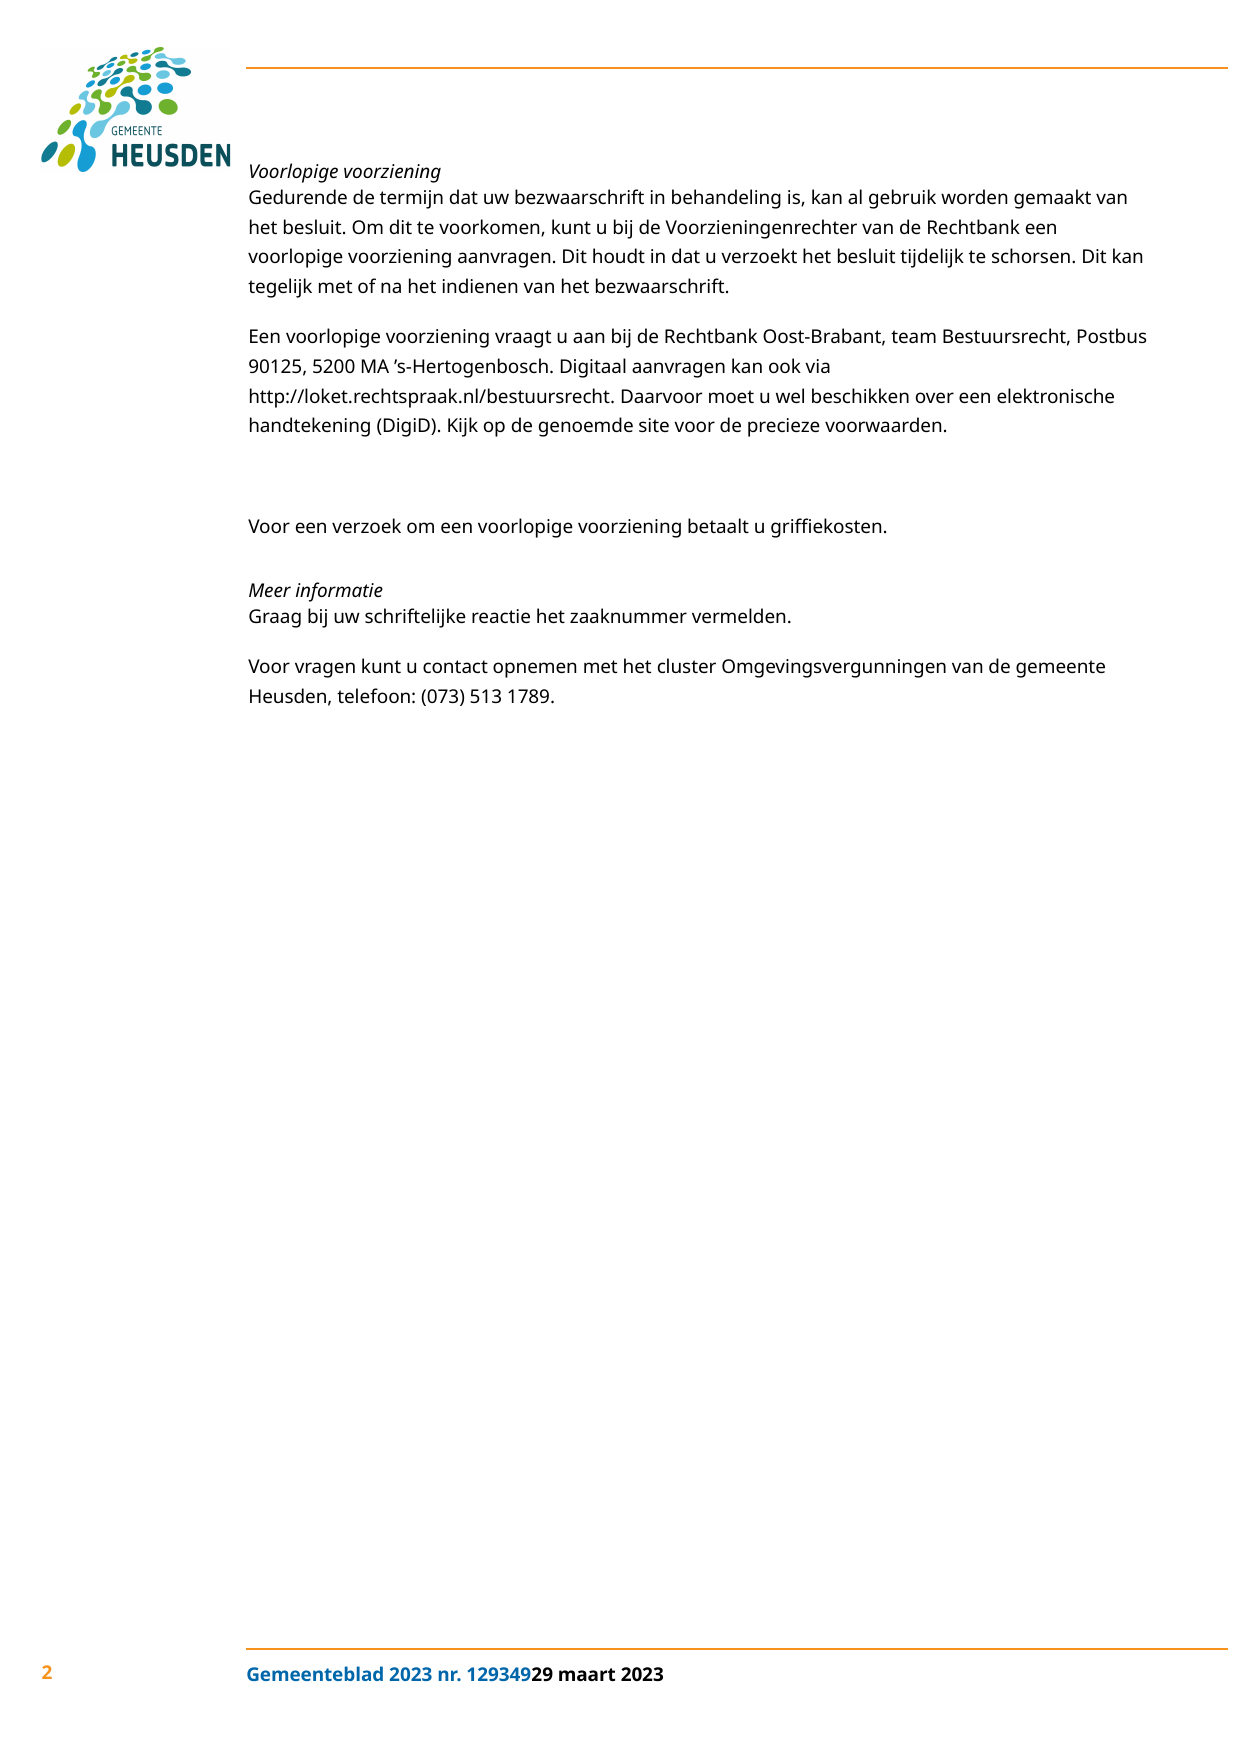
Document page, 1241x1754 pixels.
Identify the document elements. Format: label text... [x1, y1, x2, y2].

text Een voorlopige voorziening vraagt u aan bij de Rechtbank Oost-Brabant, team Bestuursrecht, Postbus 90125, 5200 MA ’s-Hertogenbosch. Digitaal aanvragen kan ook via http://loket.rechtspraak.nl/bestuursrecht. Daarvoor moet u wel beschikken over een elektronische handtekening (DigiD). Kijk op de genoemde site voor de precieze voorwaarden. [248, 324, 1152, 438]
text Gedurende de termijn dat uw bezwaarschrift in behandeling is, kan al gebruik worden gemaakt van het besluit. Om dit te voorkomen, kunt u bij de Voorzieningenrechter van de Rechtbank een voorlopige voorziening aanvragen. Dit houdt in dat u verzoekt het besluit tijdelijk te schorsen. Dit kan tegelijk met of na het indienen van het bezwaarschrift. [248, 184, 1152, 299]
text Voor een verzoek om een voorlopige voorziening betaalt u griffiekosten. [248, 513, 1152, 539]
picture [41, 47, 231, 172]
text Voorlopige voorziening [248, 159, 1152, 184]
text Graag bij uw schriftelijke reactie het zaaknummer vermelden. [248, 603, 1152, 629]
text Meer informatie [248, 577, 1152, 603]
text Voor vragen kunt u contact opnemen met het cluster Omgevingsvergunningen van de gemeente Heusden, telefoon: (073) 513 1789. [248, 653, 1152, 709]
